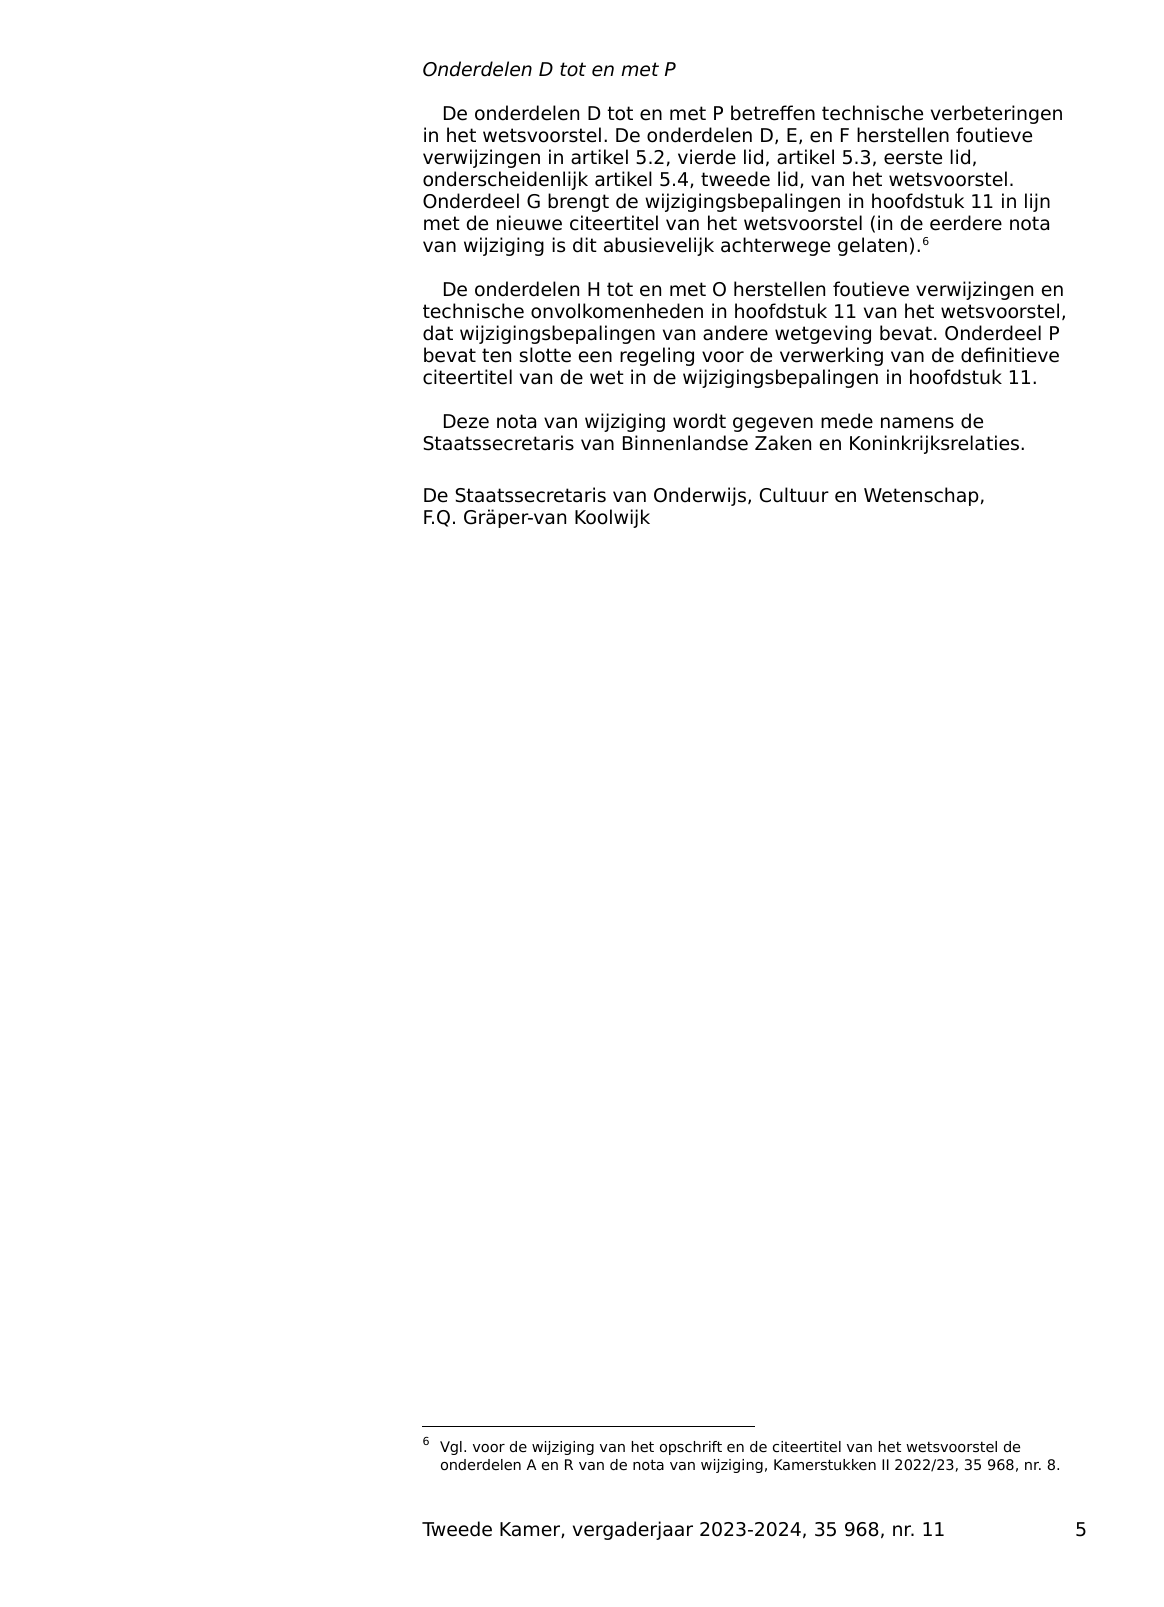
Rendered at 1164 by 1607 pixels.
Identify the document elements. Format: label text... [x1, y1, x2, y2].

text De onderdelen H tot en met O herstellen foutieve verwijzingen en technische onvolkomenheden in hoofdstuk 11 van het wetsvoorstel, dat wijzigingsbepalingen van andere wetgeving bevat. Onderdeel P bevat ten slotte een regeling voor de verwerking van de definitieve citeertitel van de wet in de wijzigingsbepalingen in hoofdstuk 11. [422, 279, 1087, 389]
text De Staatssecretaris van Onderwijs, Cultuur en Wetenschap, F.Q. Gräper-van Koolwijk [422, 485, 1087, 529]
text De onderdelen D tot en met P betreffen technische verbeteringen in het wetsvoorstel. De onderdelen D, E, en F herstellen foutieve verwijzingen in artikel 5.2, vierde lid, artikel 5.3, eerste lid, onderscheidenlijk artikel 5.4, tweede lid, van het wetsvoorstel. Onderdeel G brengt de wijzigingsbepalingen in hoofdstuk 11 in lijn met de nieuwe citeertitel van het wetsvoorstel (in de eerdere nota van wijziging is dit abusievelijk achterwege gelaten). [422, 103, 1087, 257]
subtitle Onderdelen D tot en met P [422, 59, 1087, 81]
text Vgl. voor de wijziging van het opschrift en de citeertitel van het wetsvoorstel de onderdelen A en R van de nota van wijziging, Kamerstukken II 2022/23, 35 968, nr. 8. [422, 1435, 1087, 1474]
text Deze nota van wijziging wordt gegeven mede namens de Staatssecretaris van Binnenlandse Zaken en Koninkrijksrelaties. [422, 411, 1087, 455]
